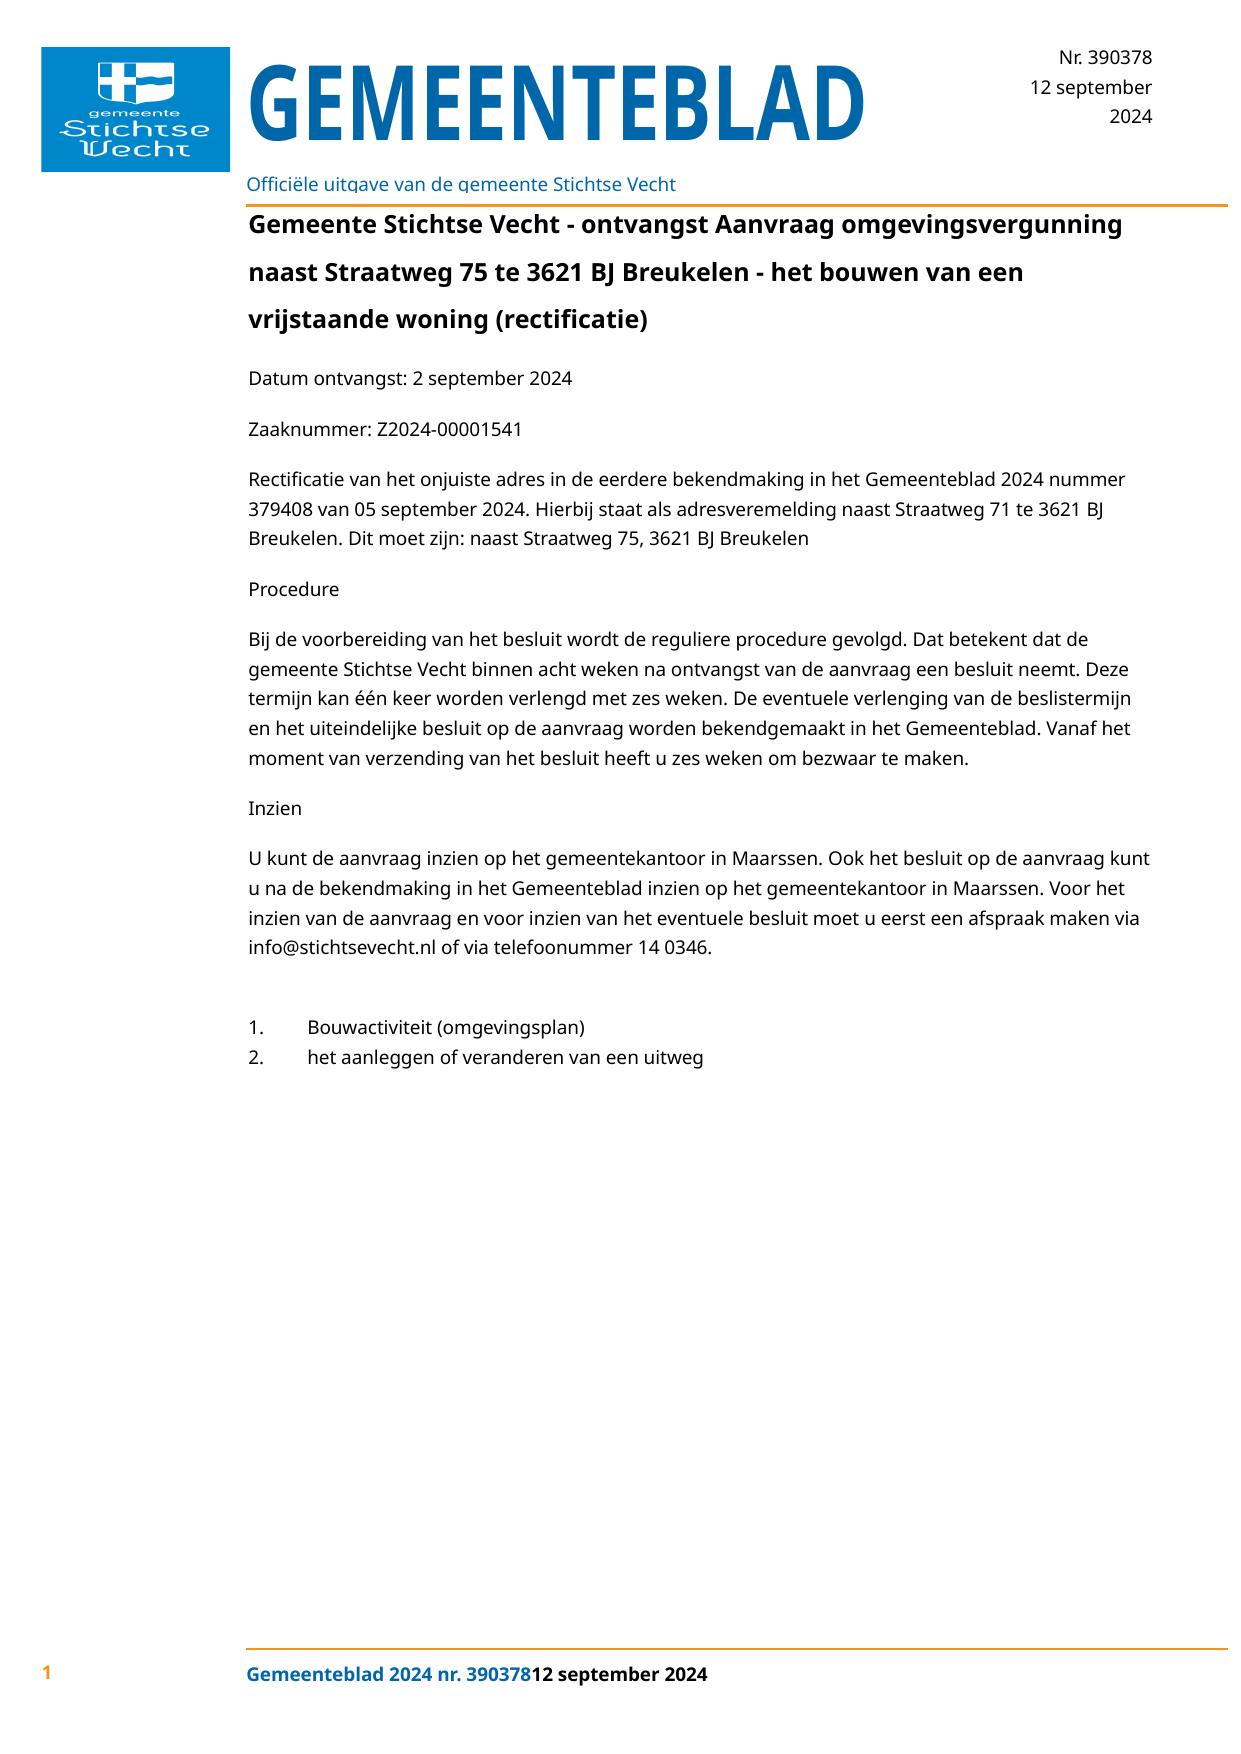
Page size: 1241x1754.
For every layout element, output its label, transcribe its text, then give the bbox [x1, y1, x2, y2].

text Rectificatie van het onjuiste adres in de eerdere bekendmaking in het Gemeenteblad 2024 nummer 379408 van 05 september 2024. Hierbij staat als adresveremelding naast Straatweg 71 te 3621 BJ Breukelen. Dit moet zijn: naast Straatweg 75, 3621 BJ Breukelen [248, 466, 1152, 551]
picture [137, 63, 174, 103]
text Datum ontvangst: 2 september 2024 [248, 366, 1152, 391]
text Zaaknummer: Z2024-00001541 [248, 416, 1152, 442]
text Procedure [248, 576, 1152, 602]
text Bij de voorbereiding van het besluit wordt de reguliere procedure gevolgd. Dat betekent dat de gemeente Stichtse Vecht binnen acht weken na ontvangst van de aanvraag een besluit neemt. Deze termijn kan één keer worden verlengd met zes weken. De eventuele verlenging van de beslistermijn en het uiteindelijke besluit op de aanvraag worden bekendgemaakt in het Gemeenteblad. Vanaf het moment van verzending van het besluit heeft u zes weken om bezwaar te maken. [248, 626, 1152, 770]
picture [99, 63, 135, 101]
list Bouwactiviteit (omgevingsplan) [248, 1014, 1152, 1040]
text Inzien [248, 795, 1152, 821]
text U kunt de aanvraag inzien op het gemeentekantoor in Maarssen. Ook het besluit op de aanvraag kunt u na de bekendmaking in het Gemeenteblad inzien op het gemeentekantoor in Maarssen. Voor het inzien van de aanvraag en voor inzien van het eventuele besluit moet u eerst een afspraak maken via info@stichtsevecht.nl of via telefoonummer 14 0346. [248, 846, 1152, 960]
list het aanleggen of veranderen van een uitweg [248, 1044, 1152, 1069]
text Gemeente Stichtse Vecht - ontvangst Aanvraag omgevingsvergunning naast Straatweg 75 te 3621 BJ Breukelen - het bouwen van een vrijstaande woning (rectificatie) [248, 207, 1152, 336]
